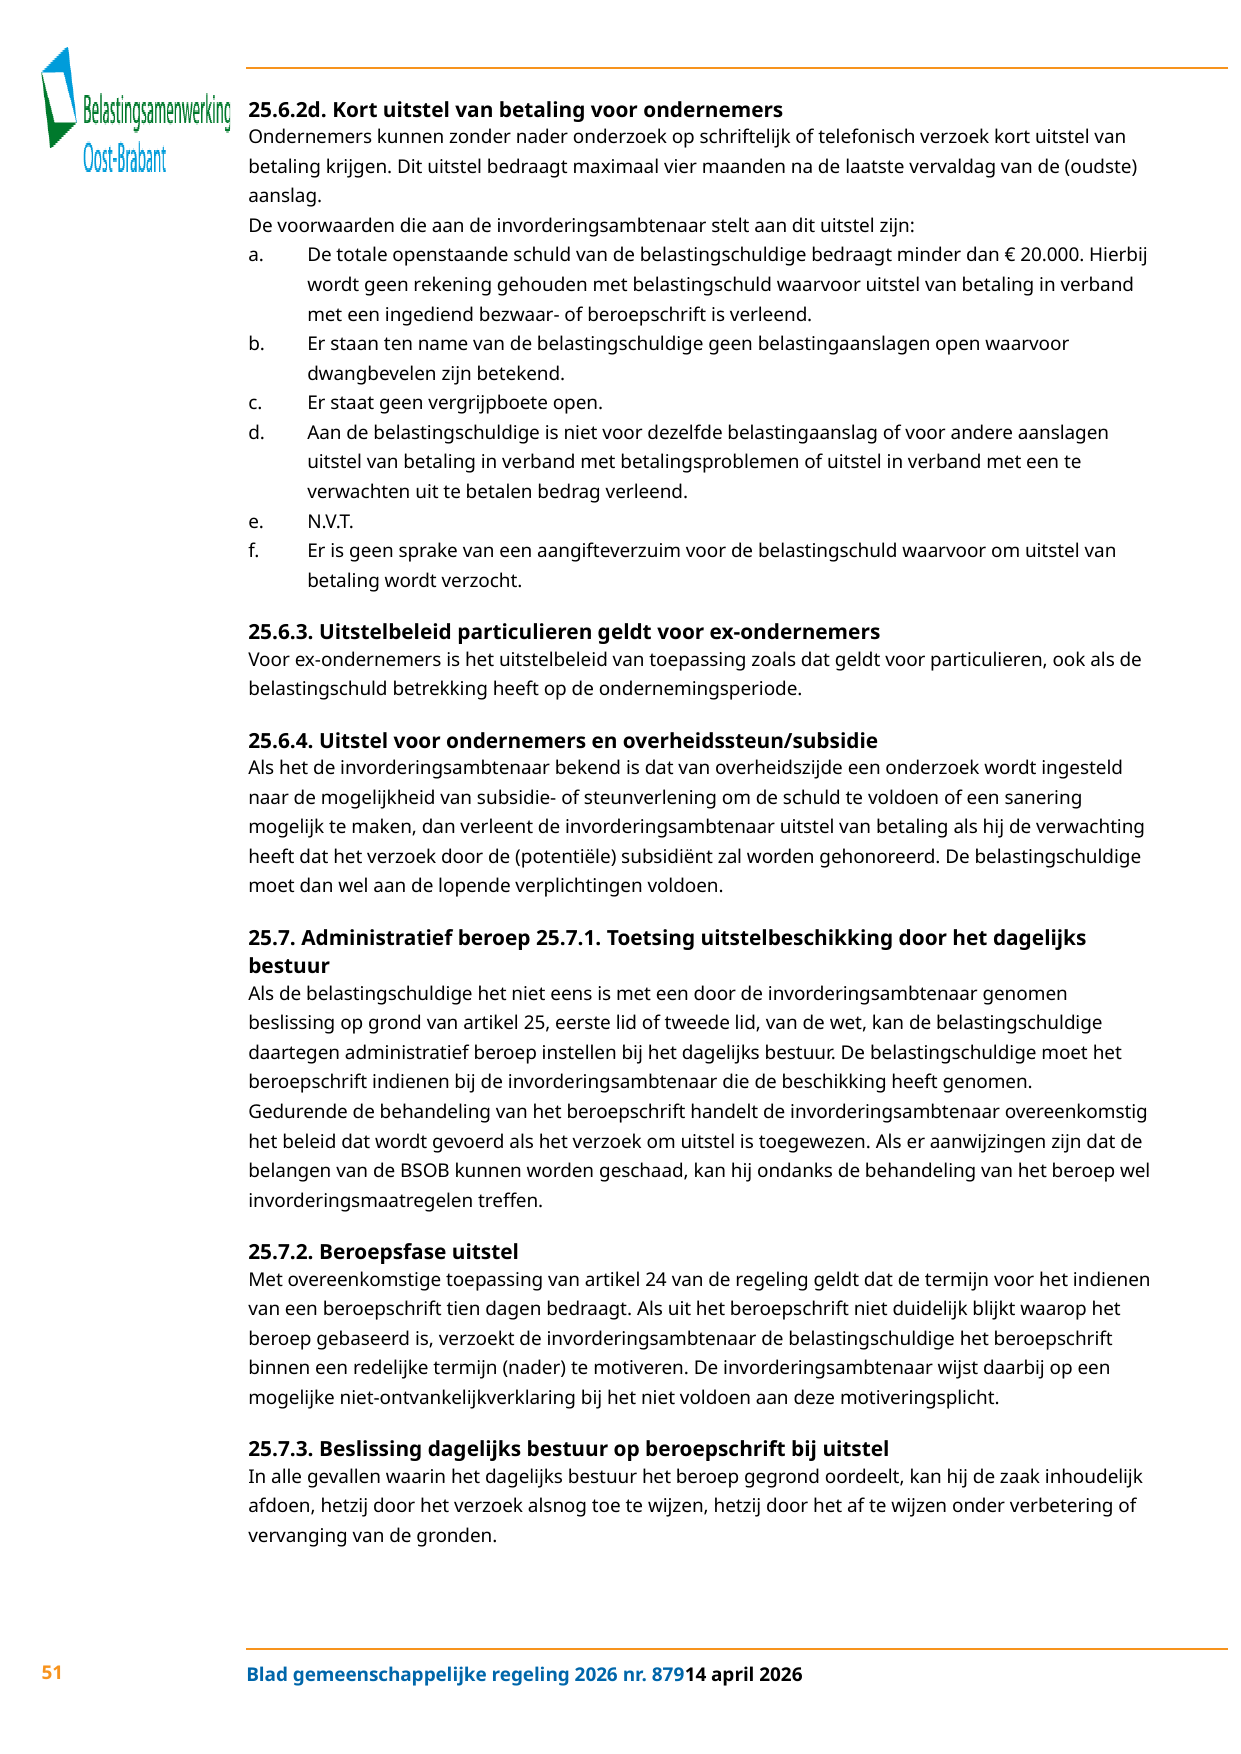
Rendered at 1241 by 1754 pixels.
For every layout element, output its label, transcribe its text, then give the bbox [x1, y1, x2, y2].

text Ondernemers kunnen zonder nader onderzoek op schriftelijk of telefonisch verzoek kort uitstel van betaling krijgen. Dit uitstel bedraagt maximaal vier maanden na de laatste vervaldag van de (oudste) aanslag. [248, 123, 1152, 208]
list Er is geen sprake van een aangifteverzuim voor de belastingschuld waarvoor om uitstel van betaling wordt verzocht. [248, 537, 1152, 593]
list De totale openstaande schuld van de belastingschuldige bedraagt minder dan € 20.000. Hierbij wordt geen rekening gehouden met belastingschuld waarvoor uitstel van betaling in verband met een ingediend bezwaar- of beroepschrift is verleend. [248, 242, 1152, 326]
text In alle gevallen waarin het dagelijks bestuur het beroep gegrond oordeelt, kan hij de zaak inhoudelijk afdoen, hetzij door het verzoek alsnog toe te wijzen, hetzij door het af te wijzen onder verbetering of vervanging van de gronden. [248, 1463, 1152, 1548]
text Als het de invorderingsambtenaar bekend is dat van overheidszijde een onderzoek wordt ingesteld naar de mogelijkheid van subsidie- of steunverlening om de schuld te voldoen of een sanering mogelijk te maken, dan verleent de invorderingsambtenaar uitstel van betaling als hij de verwachting heeft dat het verzoek door de (potentiële) subsidiënt zal worden gehonoreerd. De belastingschuldige moet dan wel aan de lopende verplichtingen voldoen. [248, 754, 1152, 898]
text 25.7.2. Beroepsfase uitstel [248, 1237, 1152, 1266]
list Er staan ten name van de belastingschuldige geen belastingaanslagen open waarvoor dwangbevelen zijn betekend. [248, 330, 1152, 386]
picture [129, 155, 134, 172]
picture [100, 161, 105, 172]
text 25.6.4. Uitstel voor ondernemers en overheidssteun/subsidie [248, 726, 1152, 754]
text De voorwaarden die aan de invorderingsambtenaar stelt aan dit uitstel zijn: [248, 212, 1152, 238]
text Met overeenkomstige toepassing van artikel 24 van de regeling geldt dat de termijn voor het indienen van een beroepschrift tien dagen bedraagt. Als uit het beroepschrift niet duidelijk blijkt waarop het beroep gebaseerd is, verzoekt de invorderingsambtenaar de belastingschuldige het beroepschrift binnen een redelijke termijn (nader) te motiveren. De invorderingsambtenaar wijst daarbij op een mogelijke niet-ontvankelijkverklaring bij het niet voldoen aan deze motiveringsplicht. [248, 1266, 1152, 1410]
text 25.6.2d. Kort uitstel van betaling voor ondernemers [248, 95, 1152, 123]
list N.V.T. [248, 508, 1152, 533]
picture [91, 163, 96, 172]
list Aan de belastingschuldige is niet voor dezelfde belastingaanslag of voor andere aanslagen uitstel van betaling in verband met betalingsproblemen of uitstel in verband met een te verwachten uit te betalen bedrag verleend. [248, 419, 1152, 504]
text 25.6.3. Uitstelbeleid particulieren geldt voor ex-ondernemers [248, 617, 1152, 646]
text 25.7. Administratief beroep 25.7.1. Toetsing uitstelbeschikking door het dagelijks bestuur [248, 923, 1152, 980]
picture [41, 47, 231, 172]
picture [86, 146, 91, 169]
text Als de belastingschuldige het niet eens is met een door de invorderingsambtenaar genomen beslissing op grond van artikel 25, eerste lid of tweede lid, van de wet, kan de belastingschuldige daartegen administratief beroep instellen bij het dagelijks bestuur. De belastingschuldige moet het beroepschrift indienen bij de invorderingsambtenaar die de beschikking heeft genomen. [248, 980, 1152, 1094]
list Er staat geen vergrijpboete open. [248, 389, 1152, 415]
text Gedurende de behandeling van het beroepschrift handelt de invorderingsambtenaar overeenkomstig het beleid dat wordt gevoerd als het verzoek om uitstel is toegewezen. Als er aanwijzingen zijn dat de belangen van de BSOB kunnen worden geschaad, kan hij ondanks de behandeling van het beroep wel invorderingsmaatregelen treffen. [248, 1098, 1152, 1213]
text 25.7.3. Beslissing dagelijks bestuur op beroepschrift bij uitstel [248, 1434, 1152, 1463]
text Voor ex-ondernemers is het uitstelbeleid van toepassing zoals dat geldt voor particulieren, ook als de belastingschuld betrekking heeft op de ondernemingsperiode. [248, 646, 1152, 701]
